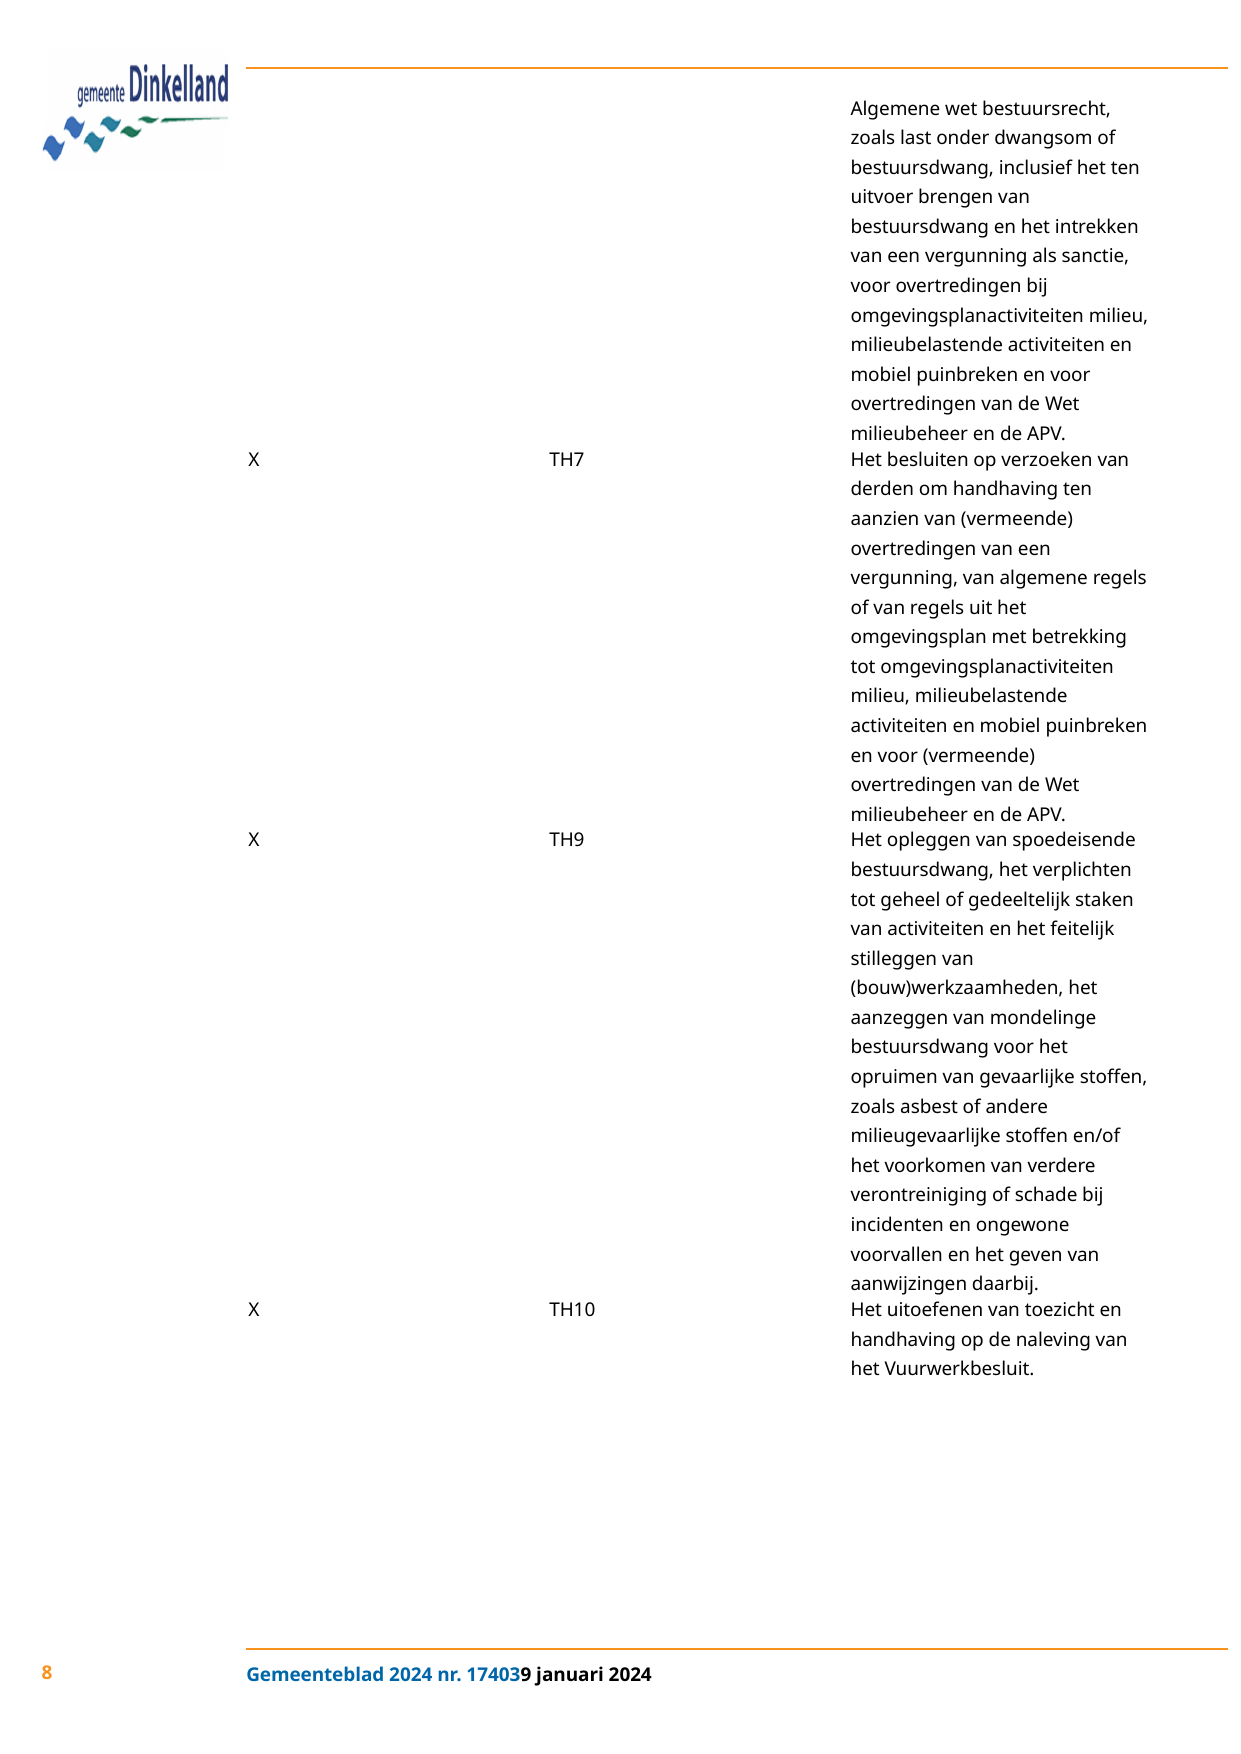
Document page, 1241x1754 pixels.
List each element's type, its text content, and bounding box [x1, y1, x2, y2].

table_cell Het opleggen van spoedeisende bestuursdwang, het verplichten tot geheel of gedeeltelijk staken van activiteiten en het feitelijk stilleggen van (bouw)werkzaamheden, het aanzeggen van mondelinge bestuursdwang voor het opruimen van gevaarlijke stoffen, zoals asbest of andere milieugevaarlijke stoffen en/of het voorkomen van verdere verontreiniging of schade bij incidenten en ongewone voorvallen en het geven van aanwijzingen daarbij. [850, 827, 1152, 1296]
table_cell [549, 95, 850, 446]
table_cell Het uitoefenen van toezicht en handhaving op de naleving van het Vuurwerkbesluit. [850, 1296, 1152, 1381]
table_cell TH7 [549, 446, 850, 827]
table_cell X [248, 827, 549, 1296]
table_cell Algemene wet bestuursrecht, zoals last onder dwangsom of bestuursdwang, inclusief het ten uitvoer brengen van bestuursdwang en het intrekken van een vergunning als sanctie, voor overtredingen bij omgevingsplanactiviteiten milieu, milieubelastende activiteiten en mobiel puinbreken en voor overtredingen van de Wet milieubeheer en de APV. [850, 95, 1152, 446]
table_cell [248, 95, 549, 446]
table_cell X [248, 1296, 549, 1381]
table_cell TH10 [549, 1296, 850, 1381]
picture [41, 47, 231, 172]
table_cell Het besluiten op verzoeken van derden om handhaving ten aanzien van (vermeende) overtredingen van een vergunning, van algemene regels of van regels uit het omgevingsplan met betrekking tot omgevingsplanactiviteiten milieu, milieubelastende activiteiten en mobiel puinbreken en voor (vermeende) overtredingen van de Wet milieubeheer en de APV. [850, 446, 1152, 827]
table_cell TH9 [549, 827, 850, 1296]
table_cell X [248, 446, 549, 827]
